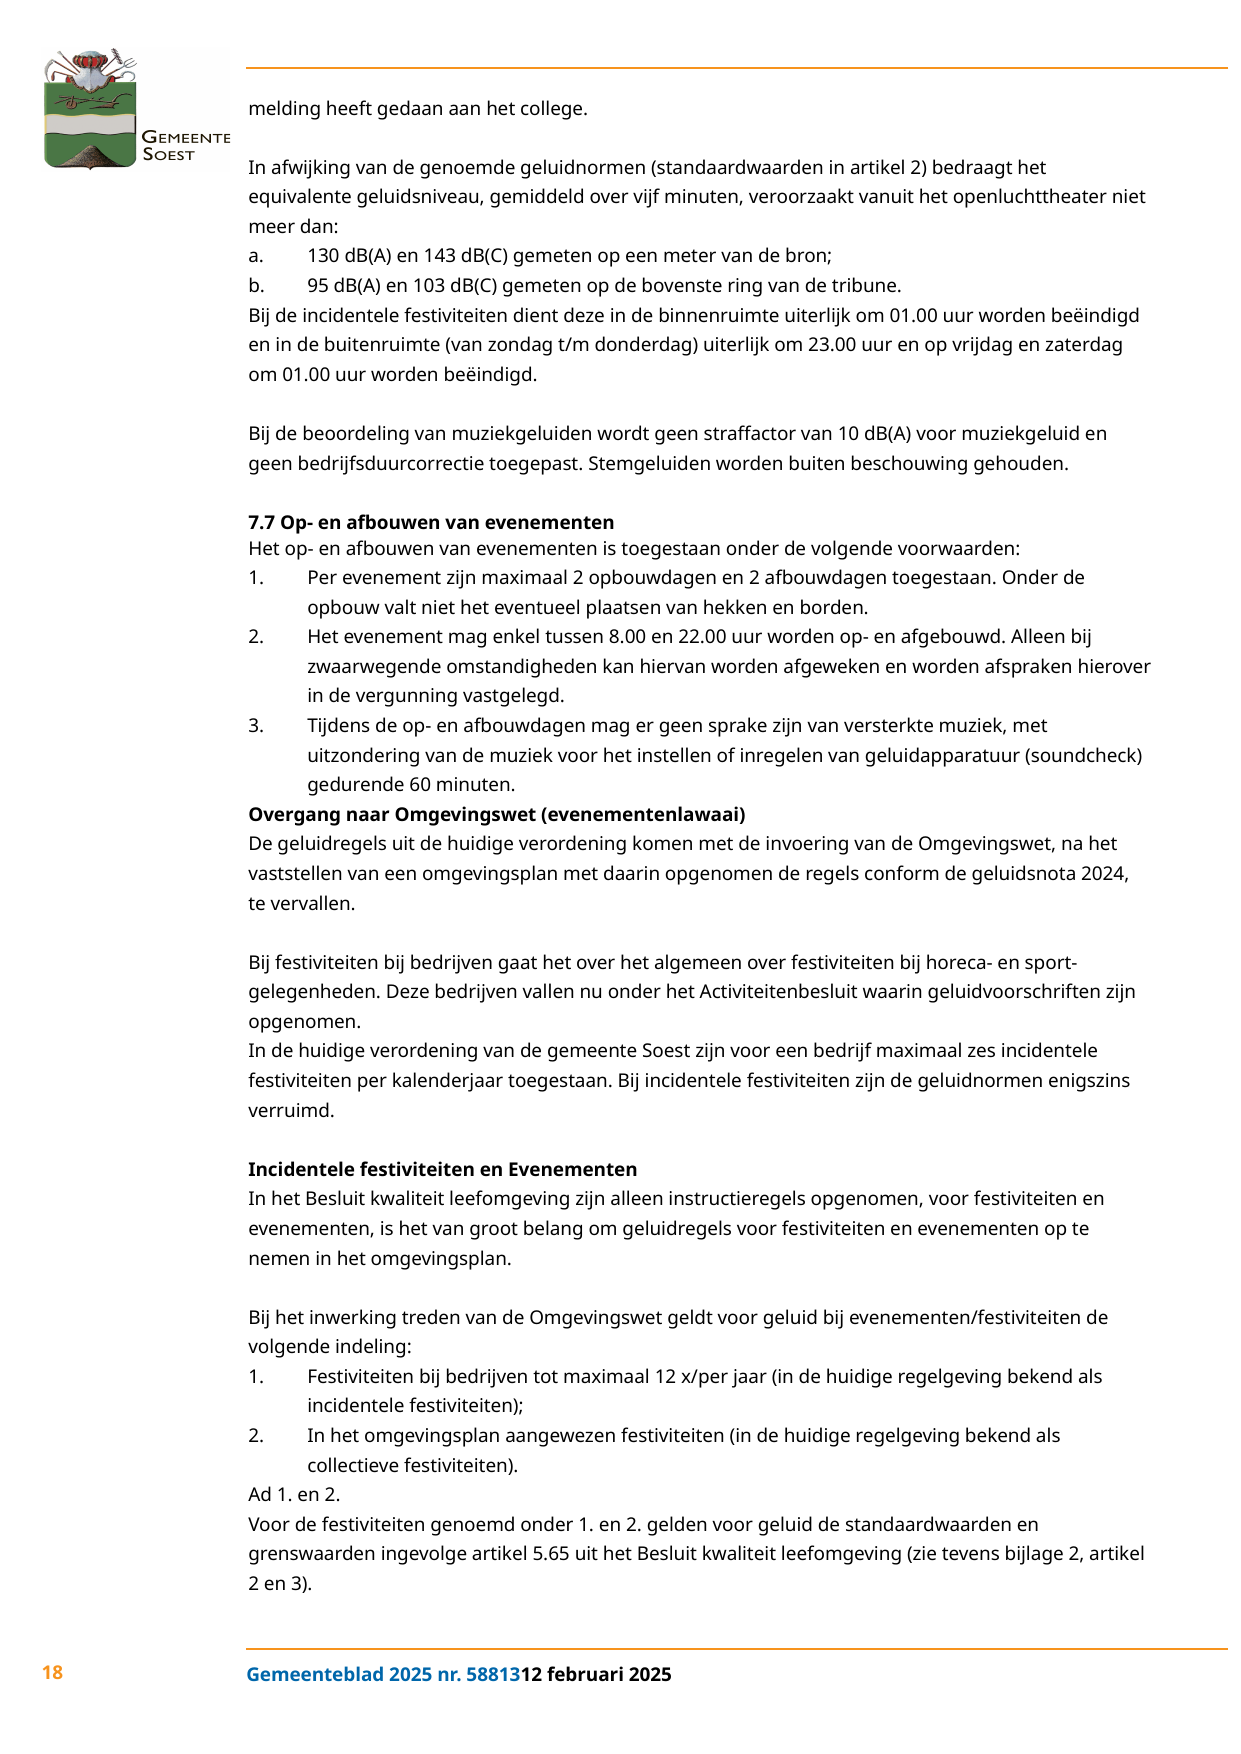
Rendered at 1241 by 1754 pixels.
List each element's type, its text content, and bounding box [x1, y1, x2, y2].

picture [41, 47, 231, 172]
text Het op- en afbouwen van evenementen is toegestaan onder de volgende voorwaarden: [248, 535, 1152, 560]
text melding heeft gedaan aan het college. [248, 95, 1152, 121]
text Overgang naar Omgevingswet (evenementenlawaai) [248, 801, 1152, 827]
text De geluidregels uit de huidige verordening komen met de invoering van de Omgevingswet, na het vaststellen van een omgevingsplan met daarin opgenomen de regels conform de geluidsnota 2024, te vervallen. [248, 831, 1152, 915]
text In het Besluit kwaliteit leefomgeving zijn alleen instructieregels opgenomen, voor festiviteiten en evenementen, is het van groot belang om geluidregels voor festiviteiten en evenementen op te nemen in het omgevingsplan. [248, 1186, 1152, 1270]
list Per evenement zijn maximaal 2 opbouwdagen en 2 afbouwdagen toegestaan. Onder de opbouw valt niet het eventueel plaatsen van hekken en borden. [248, 564, 1152, 619]
list Het evenement mag enkel tussen 8.00 en 22.00 uur worden op- en afgebouwd. Alleen bij zwaarwegende omstandigheden kan hiervan worden afgeweken en worden afspraken hierover in de vergunning vastgelegd. [248, 623, 1152, 708]
text In afwijking van de genoemde geluidnormen (standaardwaarden in artikel 2) bedraagt het equivalente geluidsniveau, gemiddeld over vijf minuten, veroorzaakt vanuit het openluchttheater niet meer dan: [248, 154, 1152, 239]
text 7.7 Op- en afbouwen van evenementen [248, 509, 1152, 535]
list In het omgevingsplan aangewezen festiviteiten (in de huidige regelgeving bekend als collectieve festiviteiten). [248, 1422, 1152, 1477]
text Bij de beoordeling van muziekgeluiden wordt geen straffactor van 10 dB(A) voor muziekgeluid en geen bedrijfsduurcorrectie toegepast. Stemgeluiden worden buiten beschouwing gehouden. [248, 420, 1152, 476]
text Bij festiviteiten bij bedrijven gaat het over het algemeen over festiviteiten bij horeca- en sport-gelegenheden. Deze bedrijven vallen nu onder het Activiteitenbesluit waarin geluidvoorschriften zijn opgenomen. [248, 949, 1152, 1034]
text Incidentele festiviteiten en Evenementen [248, 1156, 1152, 1182]
list Festiviteiten bij bedrijven tot maximaal 12 x/per jaar (in de huidige regelgeving bekend als incidentele festiviteiten); [248, 1363, 1152, 1418]
list 130 dB(A) en 143 dB(C) gemeten op een meter van de bron; [248, 243, 1152, 268]
text In de huidige verordening van de gemeente Soest zijn voor een bedrijf maximaal zes incidentele festiviteiten per kalenderjaar toegestaan. Bij incidentele festiviteiten zijn de geluidnormen enigszins verruimd. [248, 1038, 1152, 1122]
text Bij de incidentele festiviteiten dient deze in de binnenruimte uiterlijk om 01.00 uur worden beëindigd en in de buitenruimte (van zondag t/m donderdag) uiterlijk om 23.00 uur en op vrijdag en zaterdag om 01.00 uur worden beëindigd. [248, 302, 1152, 387]
text Voor de festiviteiten genoemd onder 1. en 2. gelden voor geluid de standaardwaarden en grenswaarden ingevolge artikel 5.65 uit het Besluit kwaliteit leefomgeving (zie tevens bijlage 2, artikel 2 en 3). [248, 1511, 1152, 1596]
list 95 dB(A) en 103 dB(C) gemeten op de bovenste ring van de tribune. [248, 272, 1152, 298]
text Ad 1. en 2. [248, 1481, 1152, 1507]
text Bij het inwerking treden van de Omgevingswet geldt voor geluid bij evenementen/festiviteiten de volgende indeling: [248, 1304, 1152, 1359]
list Tijdens de op- en afbouwdagen mag er geen sprake zijn van versterkte muziek, met uitzondering van de muziek voor het instellen of inregelen van geluidapparatuur (soundcheck) gedurende 60 minuten. [248, 712, 1152, 797]
